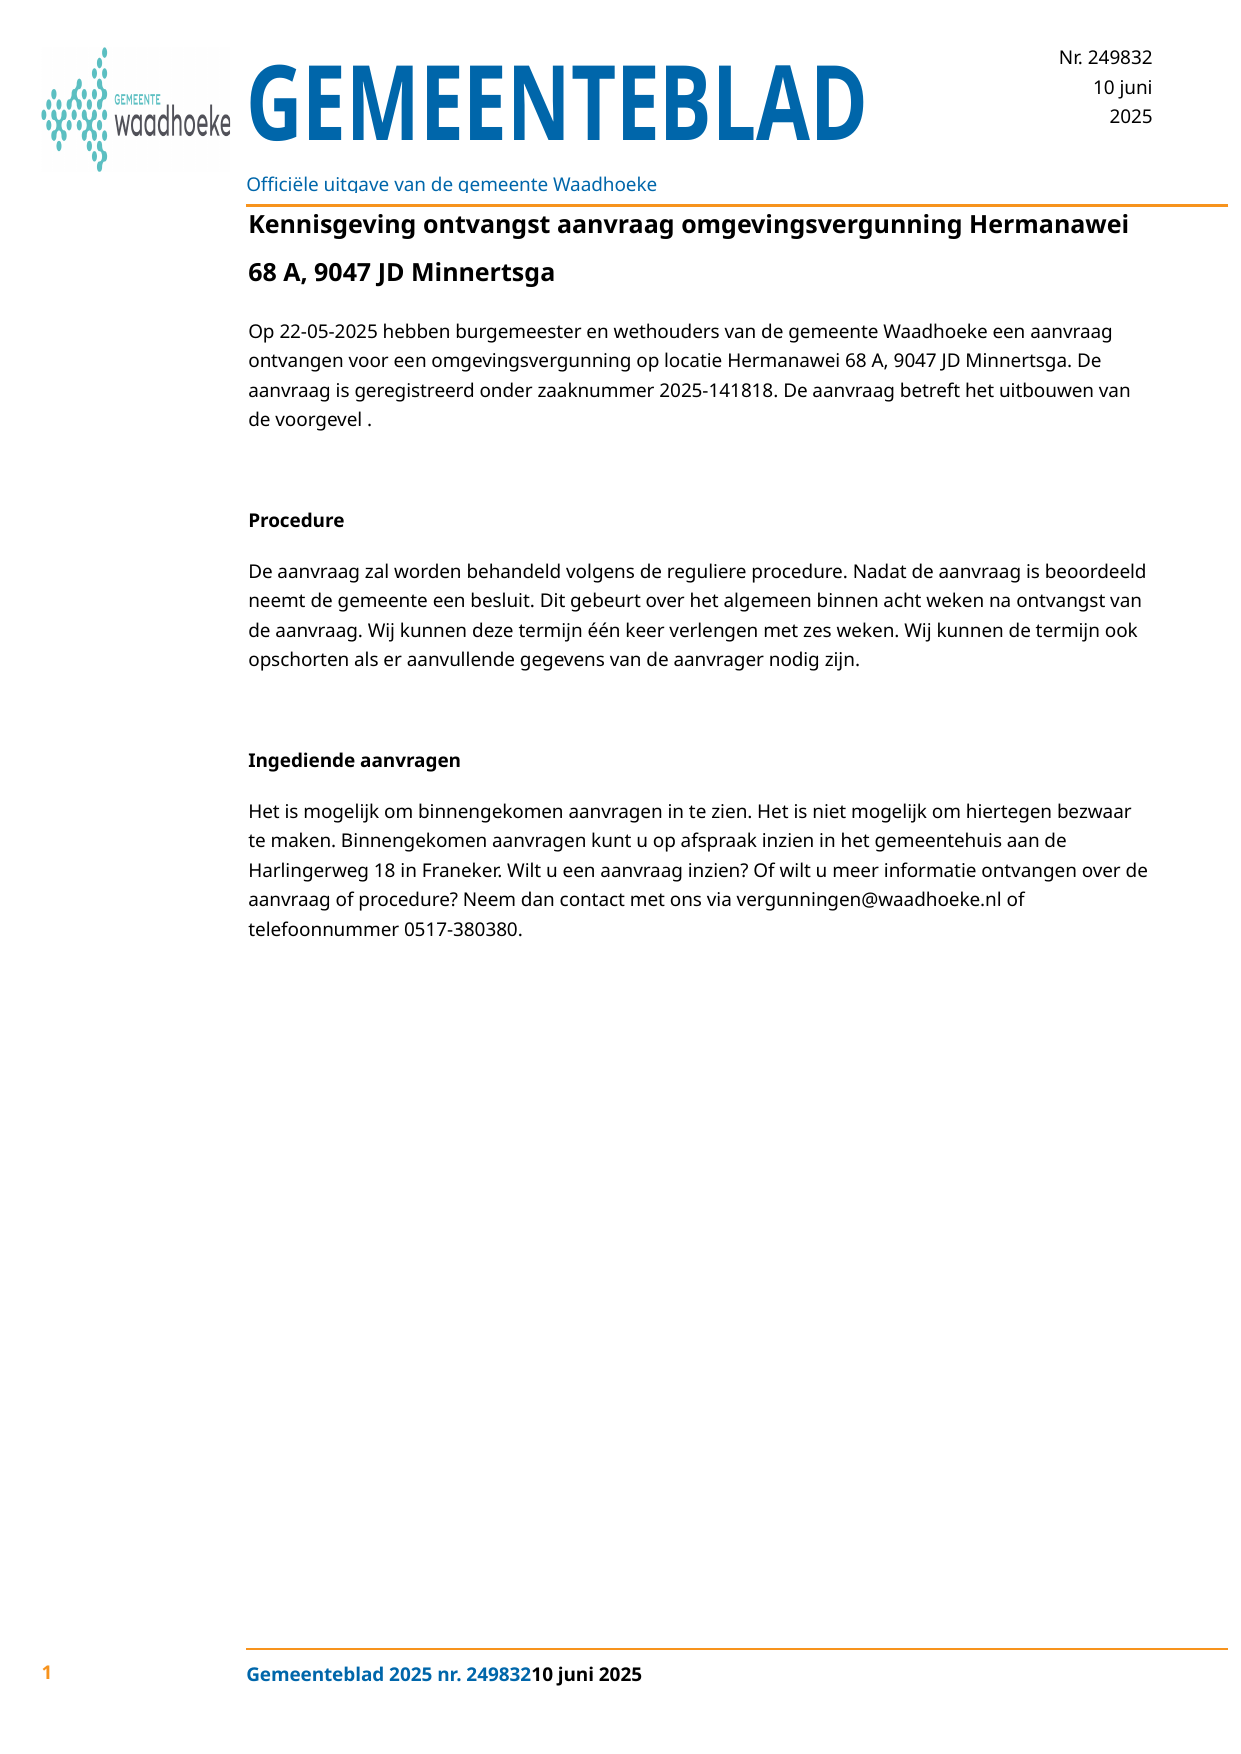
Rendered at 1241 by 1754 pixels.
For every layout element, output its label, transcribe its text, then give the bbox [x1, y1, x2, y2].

text Op 22-05-2025 hebben burgemeester en wethouders van de gemeente Waadhoeke een aanvraag ontvangen voor een omgevingsvergunning op locatie Hermanawei 68 A, 9047 JD Minnertsga. De aanvraag is geregistreerd onder zaaknummer 2025-141818. De aanvraag betreft het uitbouwen van de voorgevel . [248, 318, 1152, 432]
text Procedure [248, 507, 1152, 533]
text Ingediende aanvragen [248, 747, 1152, 773]
text De aanvraag zal worden behandeld volgens de reguliere procedure. Nadat de aanvraag is beoordeeld neemt de gemeente een besluit. Dit gebeurt over het algemeen binnen acht weken na ontvangst van de aanvraag. Wij kunnen deze termijn één keer verlengen met zes weken. Wij kunnen de termijn ook opschorten als er aanvullende gegevens van de aanvrager nodig zijn. [248, 558, 1152, 672]
text Kennisgeving ontvangst aanvraag omgevingsvergunning Hermanawei 68 A, 9047 JD Minnertsga [248, 207, 1152, 288]
text Het is mogelijk om binnengekomen aanvragen in te zien. Het is niet mogelijk om hiertegen bezwaar te maken. Binnengekomen aanvragen kunt u op afspraak inzien in het gemeentehuis aan de Harlingerweg 18 in Franeker. Wilt u een aanvraag inzien? Of wilt u meer informatie ontvangen over de aanvraag of procedure? Neem dan contact met ons via vergunningen@waadhoeke.nl of telefoonnummer 0517-380380. [248, 798, 1152, 942]
picture [41, 47, 231, 172]
